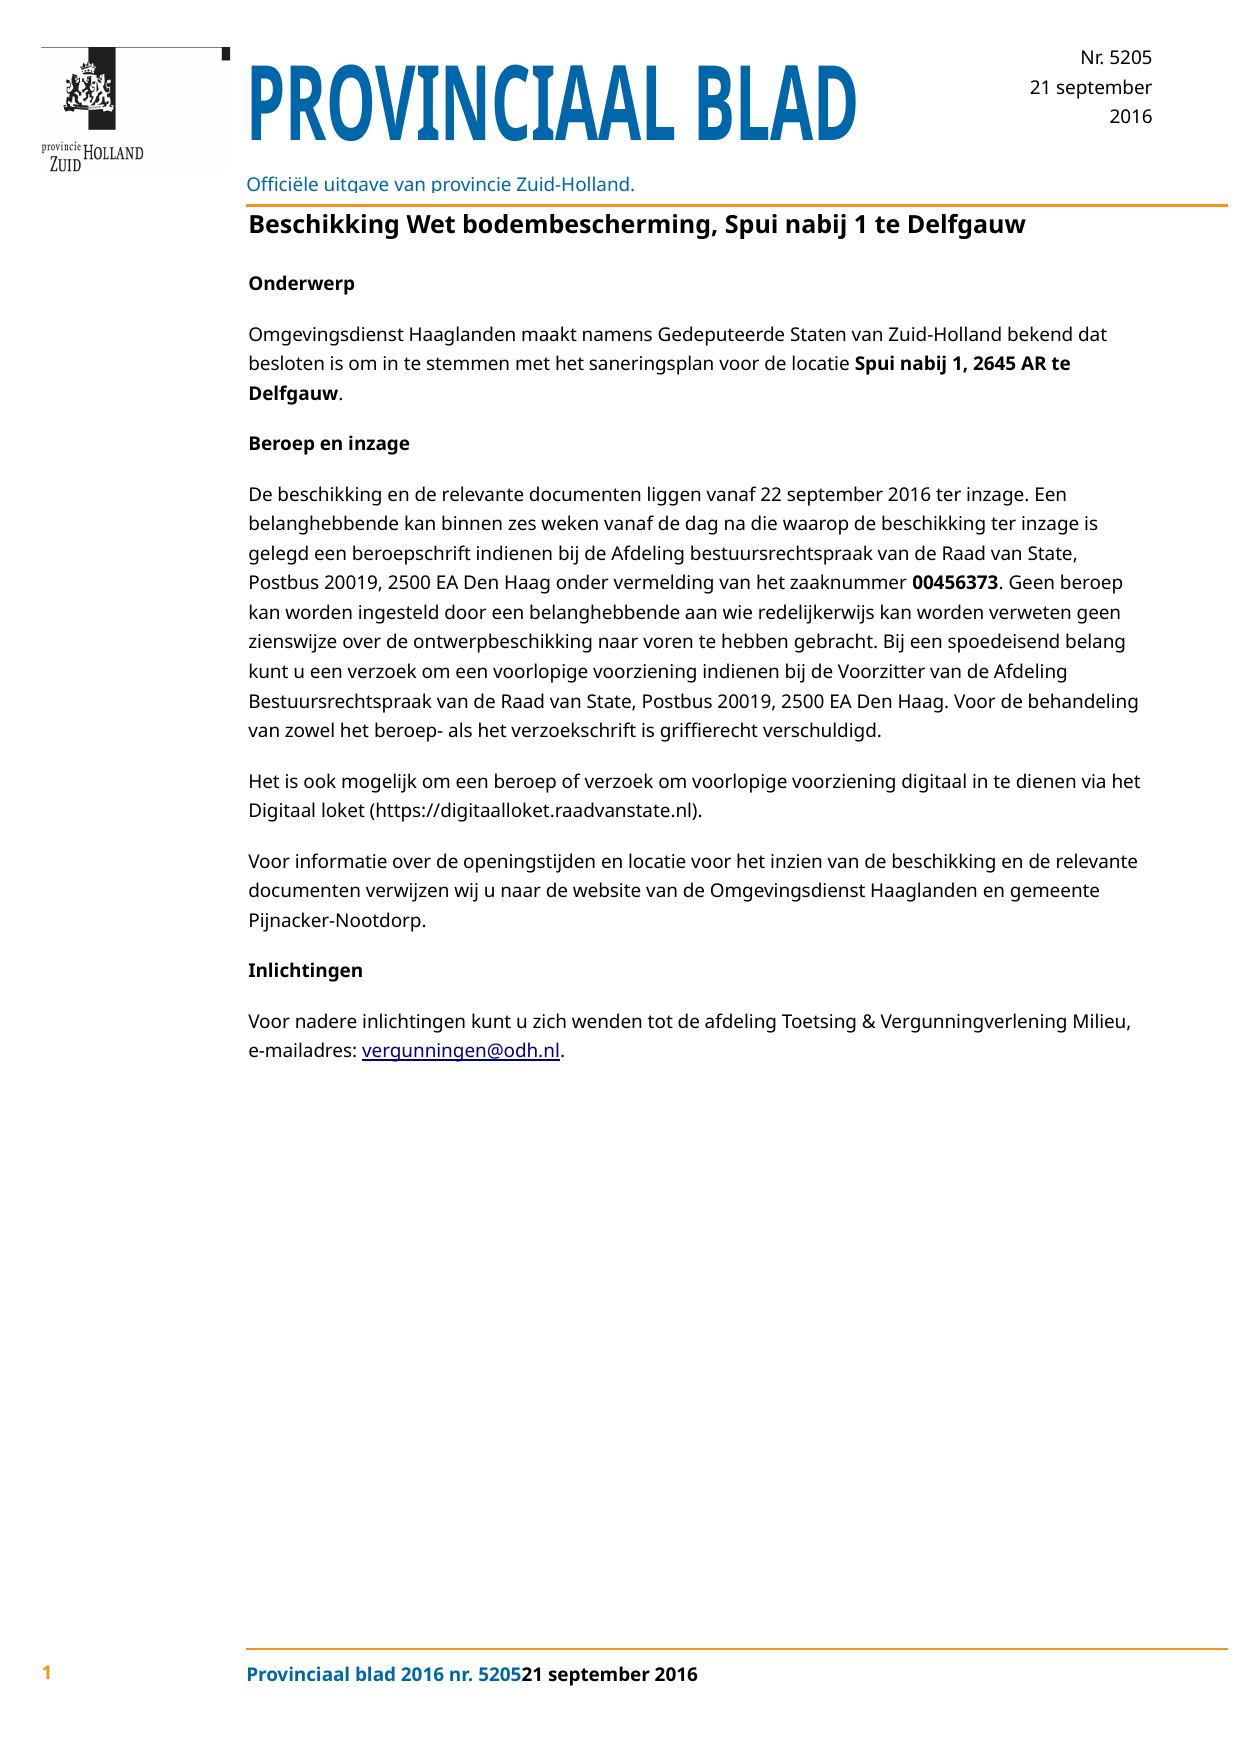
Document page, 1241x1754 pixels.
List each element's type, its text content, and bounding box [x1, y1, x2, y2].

text Het is ook mogelijk om een beroep of verzoek om voorlopige voorziening digitaal in te dienen via het Digitaal loket (https://digitaalloket.raadvanstate.nl). [248, 768, 1152, 823]
picture [41, 47, 231, 172]
text Inlichtingen [248, 957, 1152, 983]
text Voor nadere inlichtingen kunt u zich wenden tot de afdeling Toetsing & Vergunningverlening Milieu, e-mailadres: vergunningen@odh.nl. [248, 1008, 1152, 1063]
text Beschikking Wet bodembescherming, Spui nabij 1 te Delfgauw [248, 207, 1152, 241]
text De beschikking en de relevante documenten liggen vanaf 22 september 2016 ter inzage. Een belanghebbende kan binnen zes weken vanaf de dag na die waarop de beschikking ter inzage is gelegd een beroepschrift indienen bij de Afdeling bestuursrechtspraak van de Raad van State, Postbus 20019, 2500 EA Den Haag onder vermelding van het zaaknummer 00456373. Geen beroep kan worden ingesteld door een belanghebbende aan wie redelijkerwijs kan worden verweten geen zienswijze over de ontwerpbeschikking naar voren te hebben gebracht. Bij een spoedeisend belang kunt u een verzoek om een voorlopige voorziening indienen bij de Voorzitter van de Afdeling Bestuursrechtspraak van de Raad van State, Postbus 20019, 2500 EA Den Haag. Voor de behandeling van zowel het beroep- als het verzoekschrift is griffierecht verschuldigd. [248, 481, 1152, 743]
text Omgevingsdienst Haaglanden maakt namens Gedeputeerde Staten van Zuid-Holland bekend dat besloten is om in te stemmen met het saneringsplan voor de locatie Spui nabij 1, 2645 AR te Delfgauw. [248, 321, 1152, 406]
text Onderwerp [248, 270, 1152, 296]
text Beroep en inzage [248, 430, 1152, 456]
text Voor informatie over de openingstijden en locatie voor het inzien van de beschikking en de relevante documenten verwijzen wij u naar de website van de Omgevingsdienst Haaglanden en gemeente Pijnacker-Nootdorp. [248, 848, 1152, 933]
